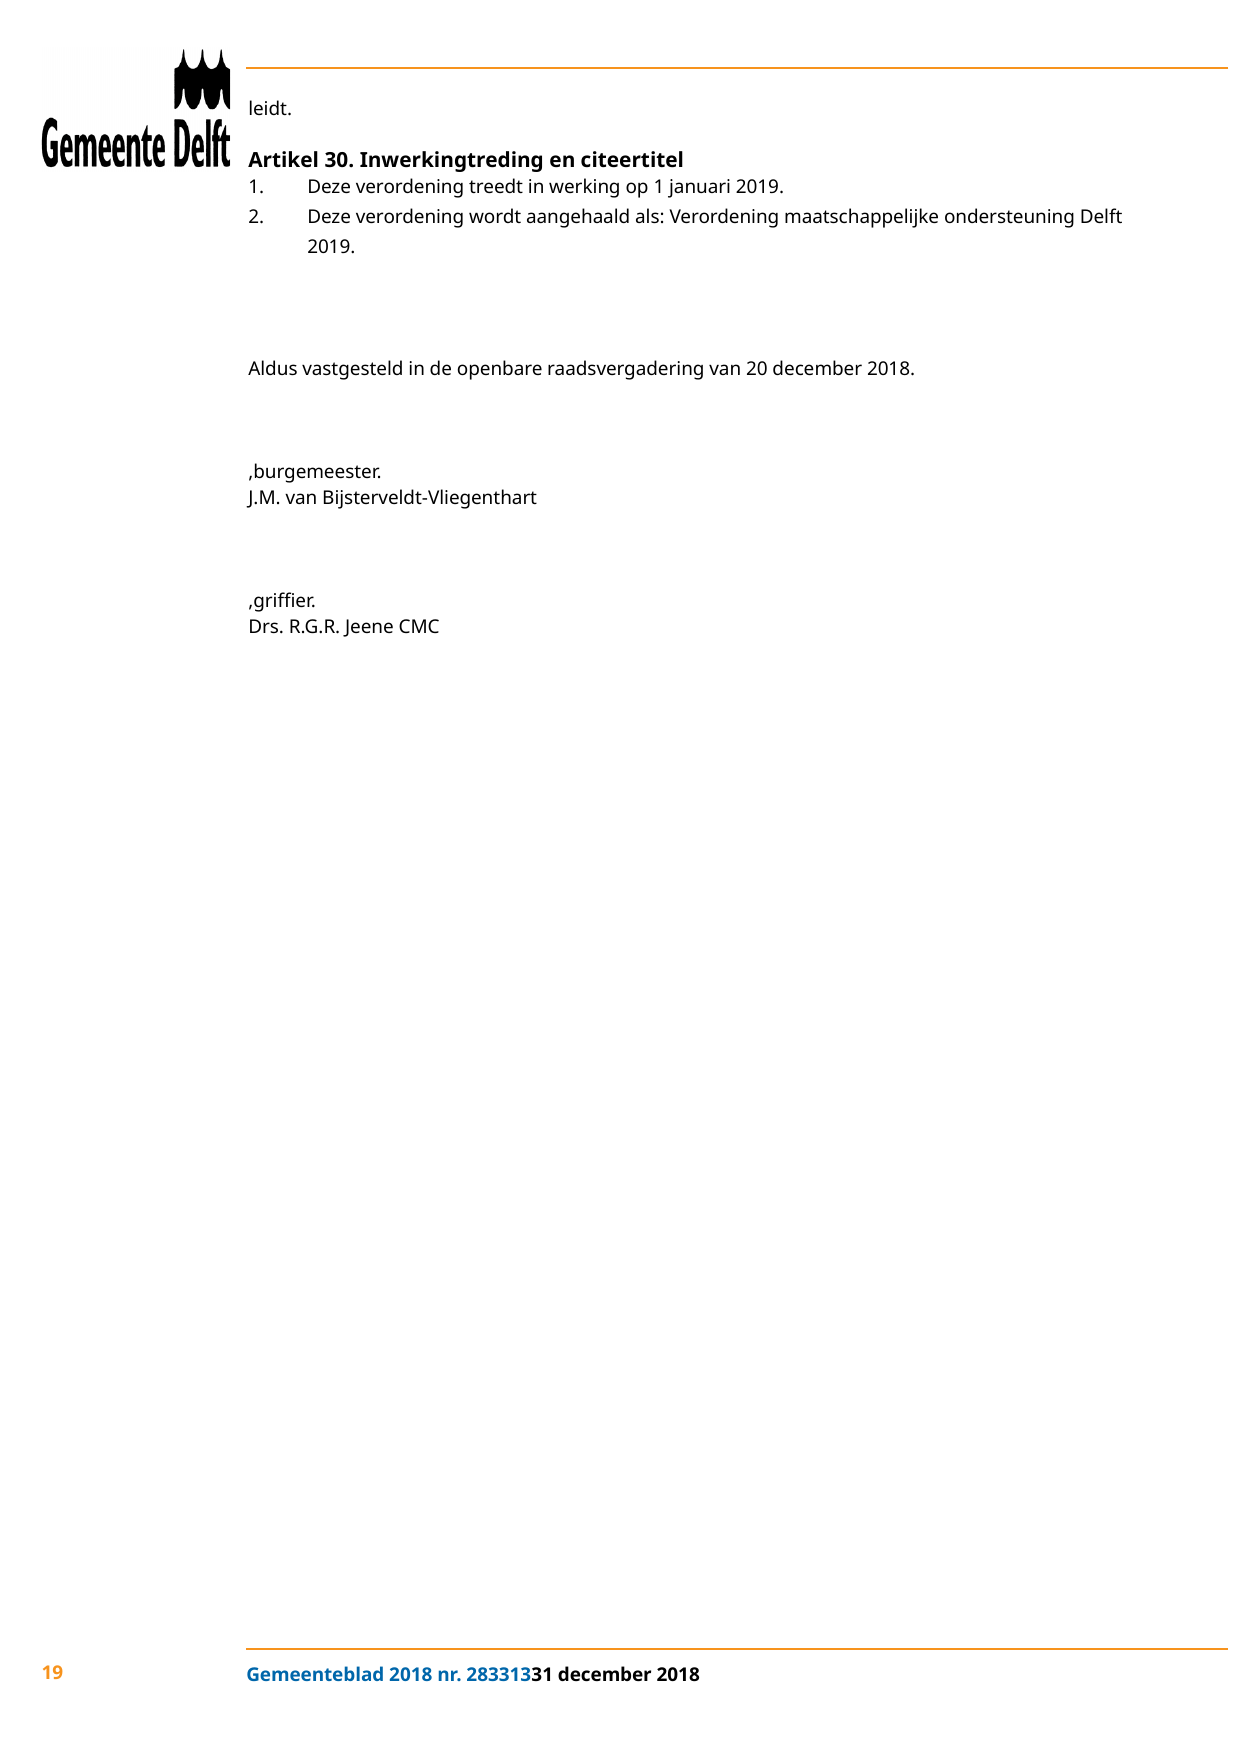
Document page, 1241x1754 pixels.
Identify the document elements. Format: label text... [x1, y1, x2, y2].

text J.M. van Bijsterveldt-Vliegenthart [248, 484, 1152, 510]
text leidt. [248, 95, 1152, 121]
list Deze verordening wordt aangehaald als: Verordening maatschappelijke ondersteuning Delft 2019. [248, 203, 1152, 258]
picture [41, 47, 231, 172]
text ,griffier. [248, 587, 1152, 613]
text ,burgemeester. [248, 458, 1152, 484]
text Aldus vastgesteld in de openbare raadsvergadering van 20 december 2018. [248, 356, 1152, 381]
list Deze verordening treedt in werking op 1 januari 2019. [248, 174, 1152, 199]
text Drs. R.G.R. Jeene CMC [248, 613, 1152, 639]
text Artikel 30. Inwerkingtreding en citeertitel [248, 145, 1152, 174]
